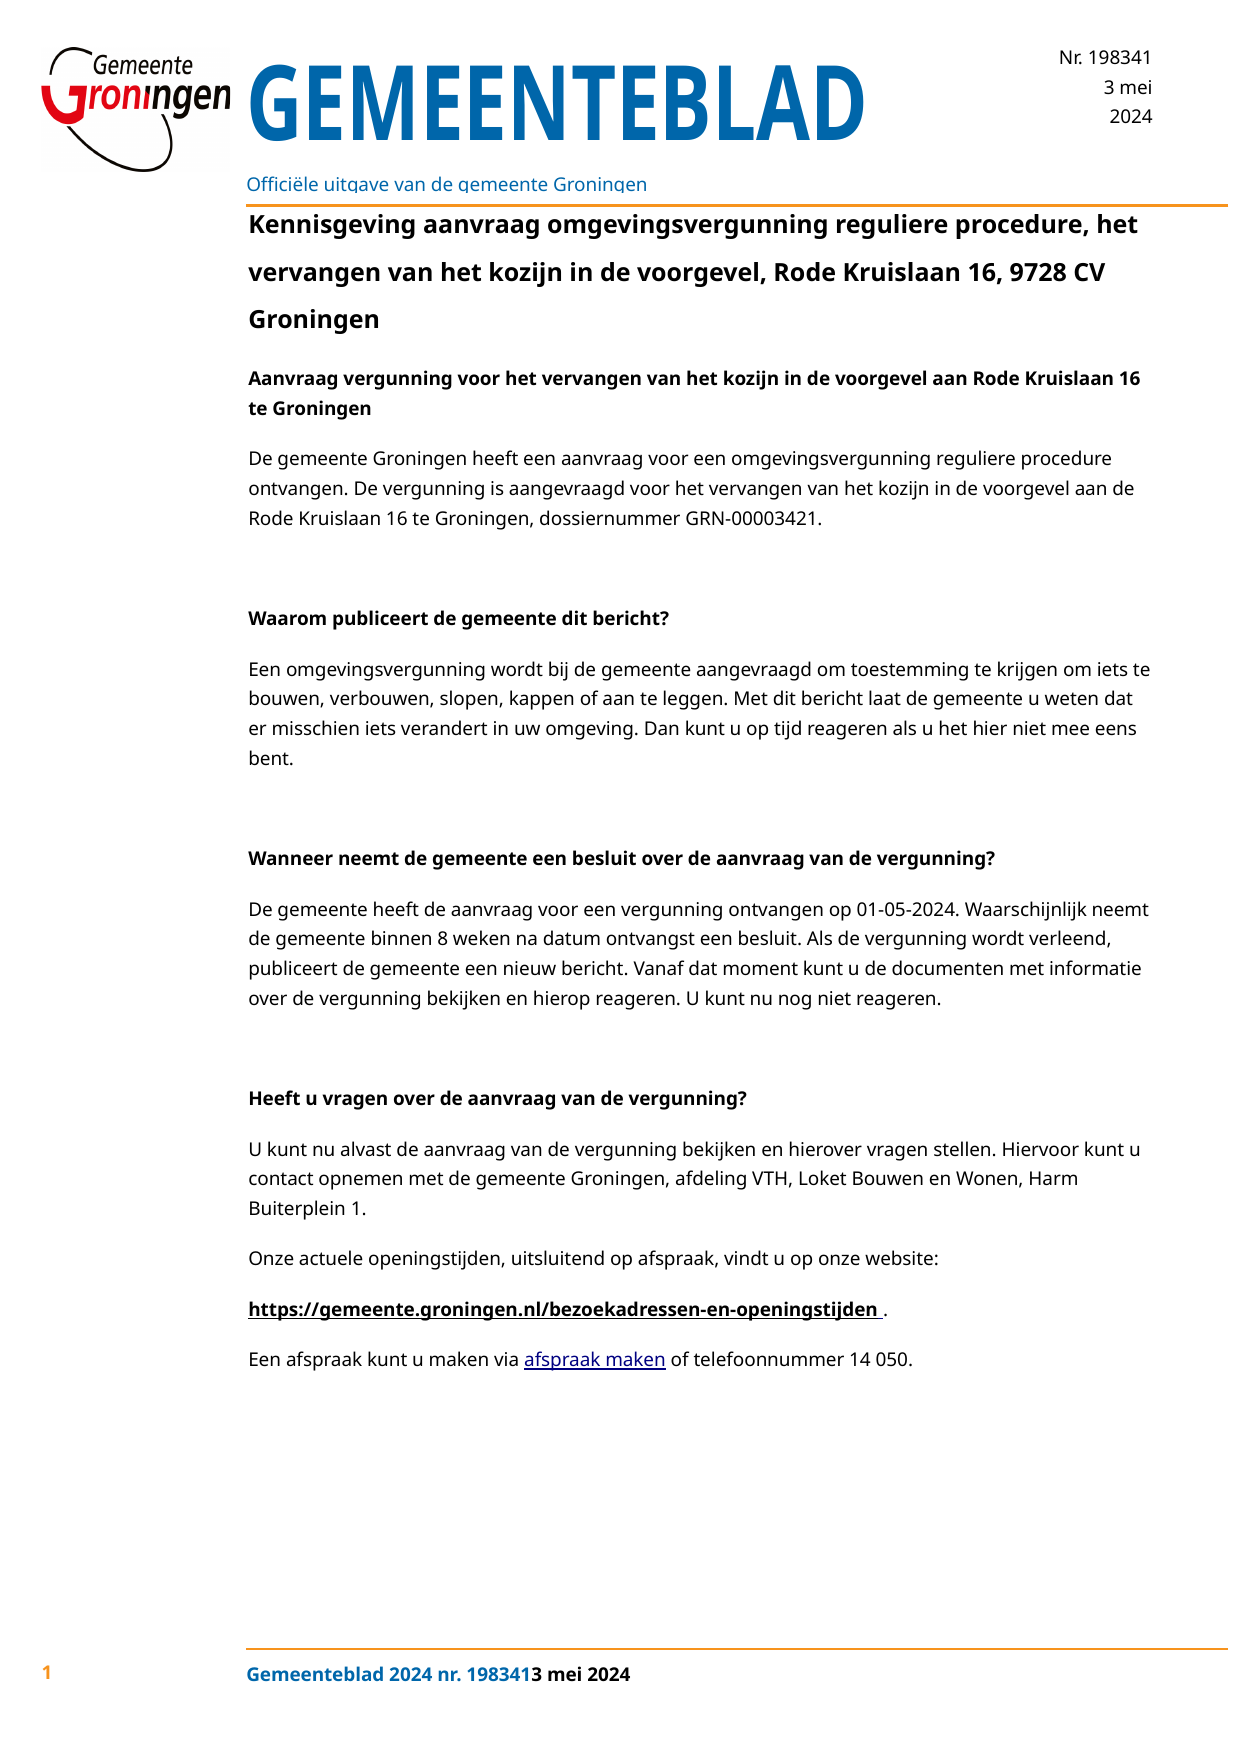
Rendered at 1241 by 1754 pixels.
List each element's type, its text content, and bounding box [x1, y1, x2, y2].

text https://gemeente.groningen.nl/bezoekadressen-en-openingstijden . [248, 1296, 1152, 1322]
text Onze actuele openingstijden, uitsluitend op afspraak, vindt u op onze website: [248, 1246, 1152, 1271]
text Wanneer neemt de gemeente een besluit over de aanvraag van de vergunning? [248, 846, 1152, 871]
text U kunt nu alvast de aanvraag van de vergunning bekijken en hierover vragen stellen. Hiervoor kunt u contact opnemen met de gemeente Groningen, afdeling VTH, Loket Bouwen en Wonen, Harm Buiterplein 1. [248, 1136, 1152, 1221]
picture [41, 47, 231, 172]
text De gemeente heeft de aanvraag voor een vergunning ontvangen op 01-05-2024. Waarschijnlijk neemt de gemeente binnen 8 weken na datum ontvangst een besluit. Als de vergunning wordt verleend, publiceert de gemeente een nieuw bericht. Vanaf dat moment kunt u de documenten met informatie over de vergunning bekijken en hierop reageren. U kunt nu nog niet reageren. [248, 896, 1152, 1010]
text Heeft u vragen over de aanvraag van de vergunning? [248, 1086, 1152, 1111]
text Een afspraak kunt u maken via afspraak maken of telefoonnummer 14 050. [248, 1346, 1152, 1372]
text Kennisgeving aanvraag omgevingsvergunning reguliere procedure, het vervangen van het kozijn in de voorgevel, Rode Kruislaan 16, 9728 CV Groningen [248, 207, 1152, 336]
text De gemeente Groningen heeft een aanvraag voor een omgevingsvergunning reguliere procedure ontvangen. De vergunning is aangevraagd voor het vervangen van het kozijn in de voorgevel aan de Rode Kruislaan 16 te Groningen, dossiernummer GRN-00003421. [248, 446, 1152, 530]
text Aanvraag vergunning voor het vervangen van het kozijn in de voorgevel aan Rode Kruislaan 16 te Groningen [248, 366, 1152, 421]
text Waarom publiceert de gemeente dit bericht? [248, 606, 1152, 631]
text Een omgevingsvergunning wordt bij de gemeente aangevraagd om toestemming te krijgen om iets te bouwen, verbouwen, slopen, kappen of aan te leggen. Met dit bericht laat de gemeente u weten dat er misschien iets verandert in uw omgeving. Dan kunt u op tijd reageren als u het hier niet mee eens bent. [248, 656, 1152, 770]
